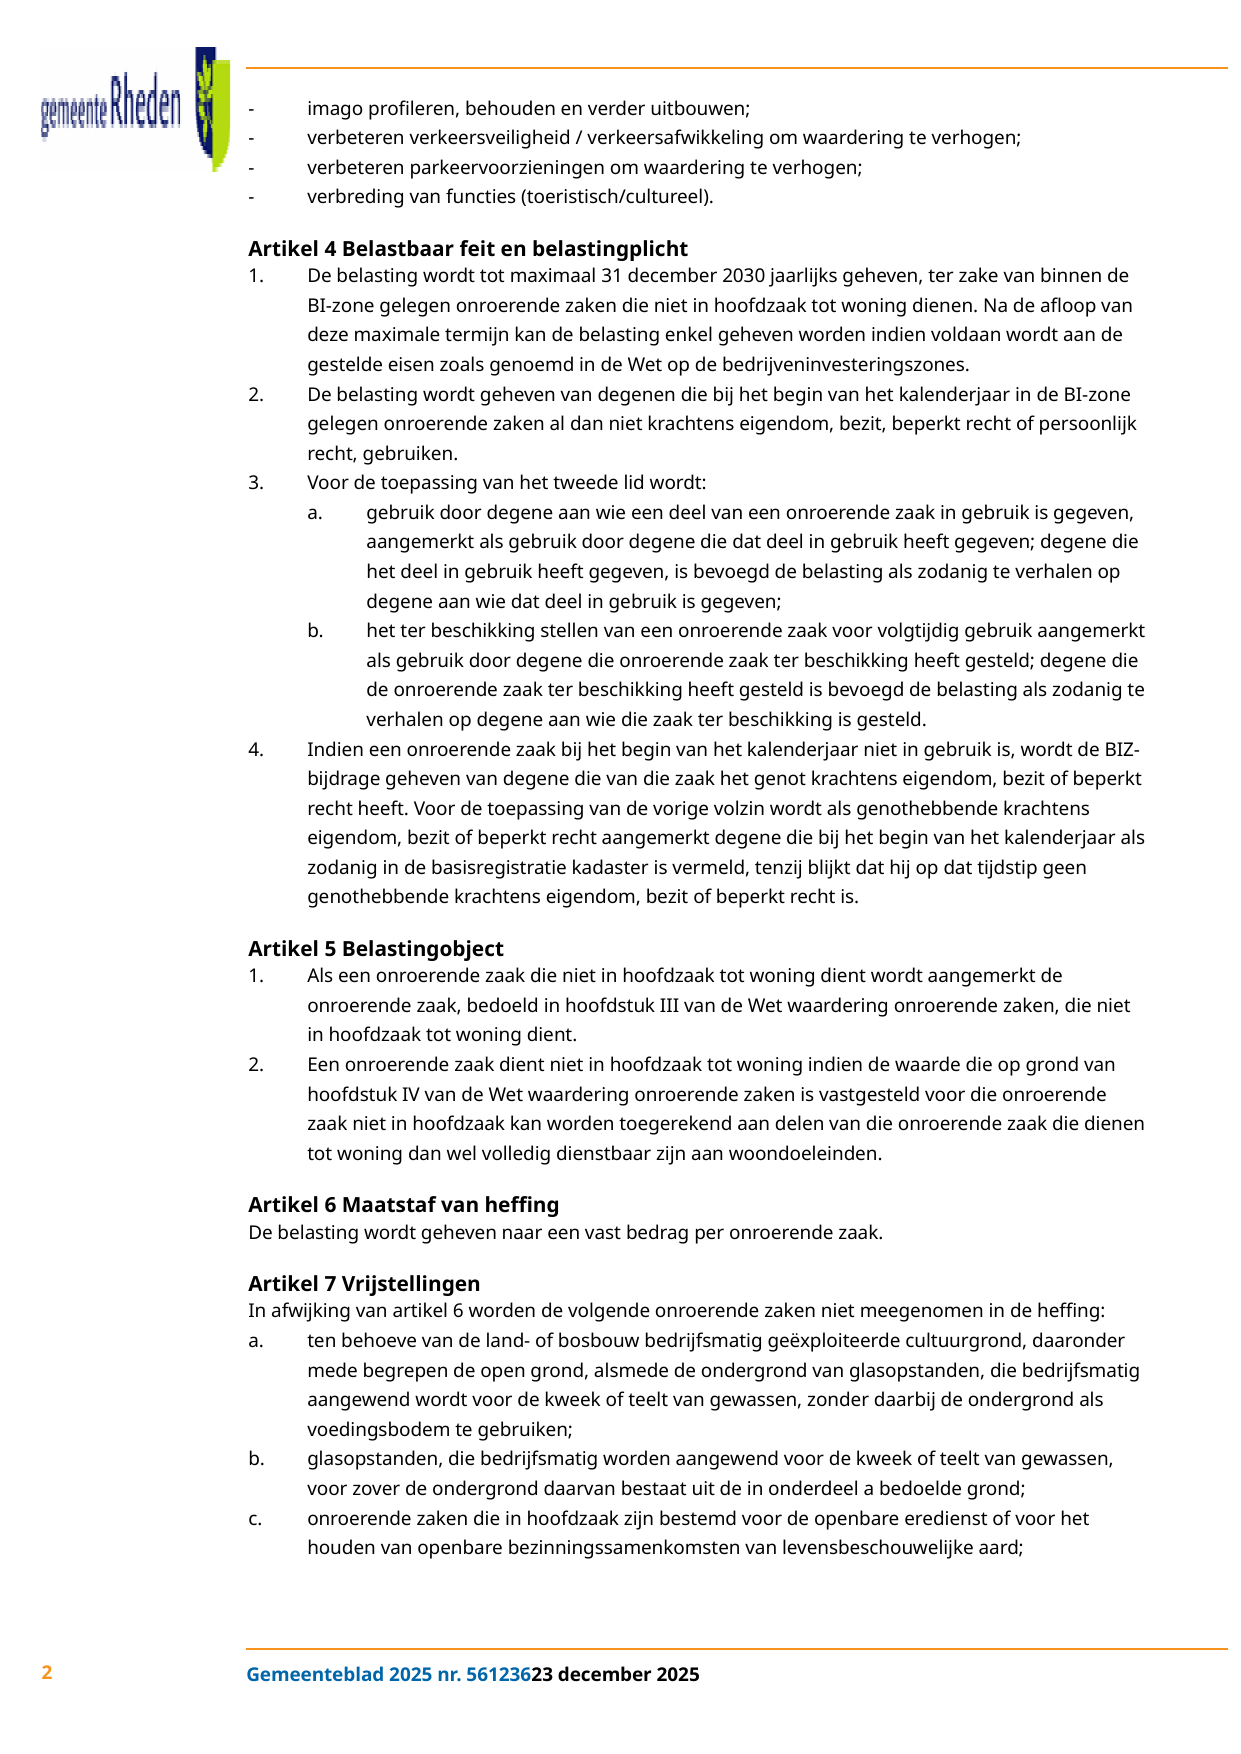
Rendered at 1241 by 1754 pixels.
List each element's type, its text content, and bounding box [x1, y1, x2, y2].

text Artikel 5 Belastingobject [248, 934, 1152, 962]
text In afwijking van artikel 6 worden de volgende onroerende zaken niet meegenomen in de heffing: [248, 1298, 1152, 1323]
list Indien een onroerende zaak bij het begin van het kalenderjaar niet in gebruik is, wordt de BIZ-bijdrage geheven van degene die van die zaak het genot krachtens eigendom, bezit of beperkt recht heeft. Voor de toepassing van de vorige volzin wordt als genothebbende krachtens eigendom, bezit of beperkt recht aangemerkt degene die bij het begin van het kalenderjaar als zodanig in de basisregistratie kadaster is vermeld, tenzij blijkt dat hij op dat tijdstip geen genothebbende krachtens eigendom, bezit of beperkt recht is. [248, 736, 1152, 909]
list De belasting wordt tot maximaal 31 december 2030 jaarlijks geheven, ter zake van binnen de BI-zone gelegen onroerende zaken die niet in hoofdzaak tot woning dienen. Na de afloop van deze maximale termijn kan de belasting enkel geheven worden indien voldaan wordt aan de gestelde eisen zoals genoemd in de Wet op de bedrijveninvesteringszones. [248, 262, 1152, 377]
list De belasting wordt geheven van degenen die bij het begin van het kalenderjaar in de BI-zone gelegen onroerende zaken al dan niet krachtens eigendom, bezit, beperkt recht of persoonlijk recht, gebruiken. [248, 381, 1152, 466]
text Artikel 7 Vrijstellingen [248, 1269, 1152, 1298]
list verbeteren verkeersveiligheid / verkeersafwikkeling om waardering te verhogen; [248, 124, 1152, 150]
text De belasting wordt geheven naar een vast bedrag per onroerende zaak. [248, 1219, 1152, 1244]
list Een onroerende zaak dient niet in hoofdzaak tot woning indien de waarde die op grond van hoofdstuk IV van de Wet waardering onroerende zaken is vastgesteld voor die onroerende zaak niet in hoofdzaak kan worden toegerekend aan delen van die onroerende zaak die dienen tot woning dan wel volledig dienstbaar zijn aan woondoeleinden. [248, 1051, 1152, 1166]
text Artikel 4 Belastbaar feit en belastingplicht [248, 234, 1152, 262]
list Voor de toepassing van het tweede lid wordt: [248, 469, 1152, 495]
list verbeteren parkeervoorzieningen om waardering te verhogen; [248, 154, 1152, 180]
list Als een onroerende zaak die niet in hoofdzaak tot woning dient wordt aangemerkt de onroerende zaak, bedoeld in hoofdstuk III van de Wet waardering onroerende zaken, die niet in hoofdzaak tot woning dient. [248, 962, 1152, 1047]
list ten behoeve van de land- of bosbouw bedrijfsmatig geëxploiteerde cultuurgrond, daaronder mede begrepen de open grond, alsmede de ondergrond van glasopstanden, die bedrijfsmatig aangewend wordt voor de kweek of teelt van gewassen, zonder daarbij de ondergrond als voedingsbodem te gebruiken; [248, 1327, 1152, 1442]
list glasopstanden, die bedrijfsmatig worden aangewend voor de kweek of teelt van gewassen, voor zover de ondergrond daarvan bestaat uit de in onderdeel a bedoelde grond; [248, 1446, 1152, 1501]
picture [41, 47, 231, 172]
list onroerende zaken die in hoofdzaak zijn bestemd voor de openbare eredienst of voor het houden van openbare bezinningssamenkomsten van levensbeschouwelijke aard; [248, 1505, 1152, 1560]
list het ter beschikking stellen van een onroerende zaak voor volgtijdig gebruik aangemerkt als gebruik door degene die onroerende zaak ter beschikking heeft gesteld; degene die de onroerende zaak ter beschikking heeft gesteld is bevoegd de belasting als zodanig te verhalen op degene aan wie die zaak ter beschikking is gesteld. [307, 617, 1152, 732]
list gebruik door degene aan wie een deel van een onroerende zaak in gebruik is gegeven, aangemerkt als gebruik door degene die dat deel in gebruik heeft gegeven; degene die het deel in gebruik heeft gegeven, is bevoegd de belasting als zodanig te verhalen op degene aan wie dat deel in gebruik is gegeven; [307, 499, 1152, 613]
list imago profileren, behouden en verder uitbouwen; [248, 95, 1152, 121]
list verbreding van functies (toeristisch/cultureel). [248, 183, 1152, 209]
text Artikel 6 Maatstaf van heffing [248, 1190, 1152, 1219]
